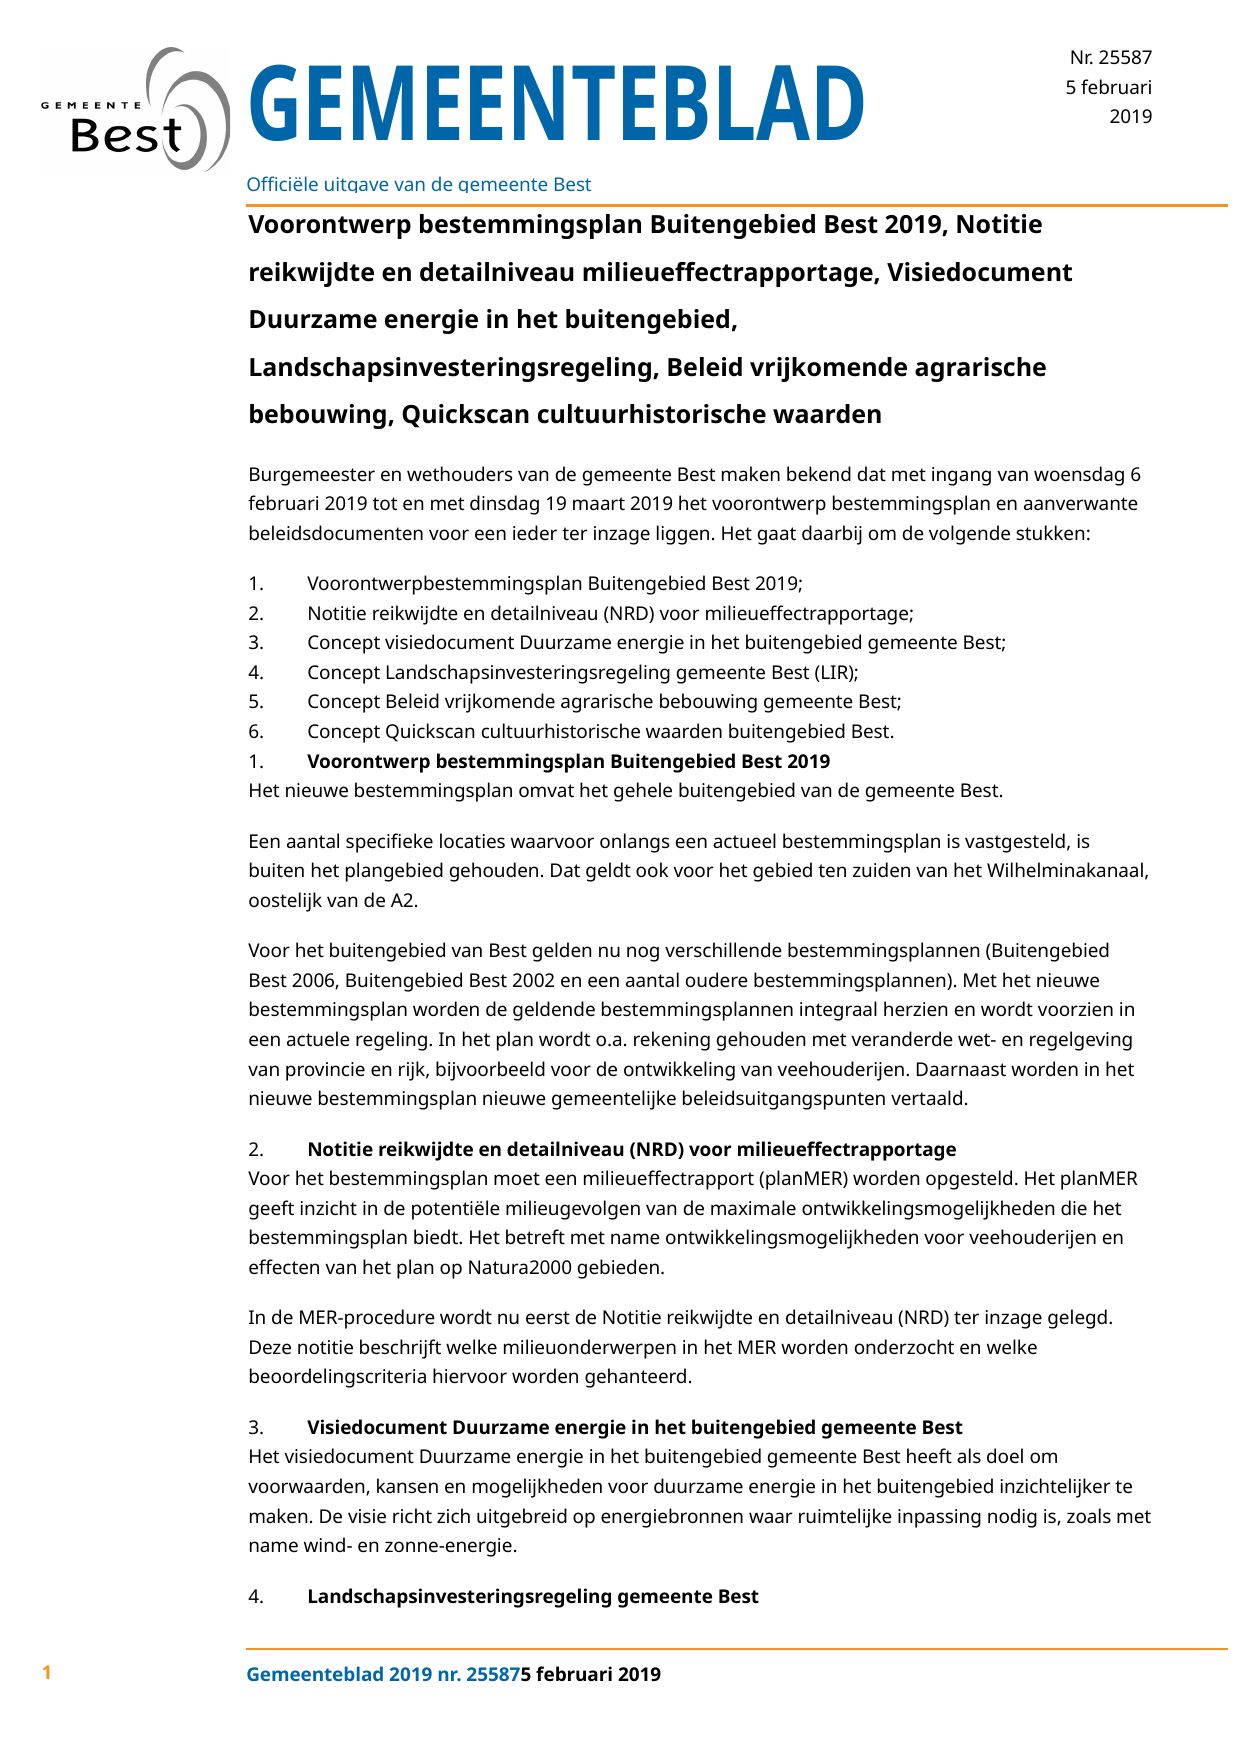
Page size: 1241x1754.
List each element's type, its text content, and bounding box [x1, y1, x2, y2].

text In de MER-procedure wordt nu eerst de Notitie reikwijdte en detailniveau (NRD) ter inzage gelegd. Deze notitie beschrijft welke milieuonderwerpen in het MER worden onderzocht en welke beoordelingscriteria hiervoor worden gehanteerd. [248, 1304, 1152, 1389]
text Het nieuwe bestemmingsplan omvat het gehele buitengebied van de gemeente Best. [248, 777, 1152, 803]
list Concept visiedocument Duurzame energie in het buitengebied gemeente Best; [248, 629, 1152, 655]
list Voorontwerp bestemmingsplan Buitengebied Best 2019 [248, 748, 1152, 773]
list Concept Beleid vrijkomende agrarische bebouwing gemeente Best; [248, 689, 1152, 714]
list Voorontwerpbestemmingsplan Buitengebied Best 2019; [248, 570, 1152, 596]
list Notitie reikwijdte en detailniveau (NRD) voor milieueffectrapportage; [248, 600, 1152, 626]
text Een aantal specifieke locaties waarvoor onlangs een actueel bestemmingsplan is vastgesteld, is buiten het plangebied gehouden. Dat geldt ook voor het gebied ten zuiden van het Wilhelminakanaal, oostelijk van de A2. [248, 828, 1152, 913]
text Voorontwerp bestemmingsplan Buitengebied Best 2019, Notitie reikwijdte en detailniveau milieueffectrapportage, Visiedocument Duurzame energie in het buitengebied, Landschapsinvesteringsregeling, Beleid vrijkomende agrarische bebouwing, Quickscan cultuurhistorische waarden [248, 207, 1152, 431]
list Notitie reikwijdte en detailniveau (NRD) voor milieueffectrapportage [248, 1136, 1152, 1161]
list Concept Landschapsinvesteringsregeling gemeente Best (LIR); [248, 659, 1152, 685]
picture [41, 47, 231, 172]
list Concept Quickscan cultuurhistorische waarden buitengebied Best. [248, 718, 1152, 744]
text Voor het bestemmingsplan moet een milieueffectrapport (planMER) worden opgesteld. Het planMER geeft inzicht in de potentiële milieugevolgen van de maximale ontwikkelingsmogelijkheden die het bestemmingsplan biedt. Het betreft met name ontwikkelingsmogelijkheden voor veehouderijen en effecten van het plan op Natura2000 gebieden. [248, 1165, 1152, 1280]
list Landschapsinvesteringsregeling gemeente Best [248, 1583, 1152, 1608]
text Het visiedocument Duurzame energie in het buitengebied gemeente Best heeft als doel om voorwaarden, kansen en mogelijkheden voor duurzame energie in het buitengebied inzichtelijker te maken. De visie richt zich uitgebreid op energiebronnen waar ruimtelijke inpassing nodig is, zoals met name wind- en zonne-energie. [248, 1444, 1152, 1558]
list Visiedocument Duurzame energie in het buitengebied gemeente Best [248, 1414, 1152, 1440]
text Burgemeester en wethouders van de gemeente Best maken bekend dat met ingang van woensdag 6 februari 2019 tot en met dinsdag 19 maart 2019 het voorontwerp bestemmingsplan en aanverwante beleidsdocumenten voor een ieder ter inzage liggen. Het gaat daarbij om de volgende stukken: [248, 461, 1152, 546]
text Voor het buitengebied van Best gelden nu nog verschillende bestemmingsplannen (Buitengebied Best 2006, Buitengebied Best 2002 en een aantal oudere bestemmingsplannen). Met het nieuwe bestemmingsplan worden de geldende bestemmingsplannen integraal herzien en wordt voorzien in een actuele regeling. In het plan wordt o.a. rekening gehouden met veranderde wet- en regelgeving van provincie en rijk, bijvoorbeeld voor de ontwikkeling van veehouderijen. Daarnaast worden in het nieuwe bestemmingsplan nieuwe gemeentelijke beleidsuitgangspunten vertaald. [248, 937, 1152, 1111]
